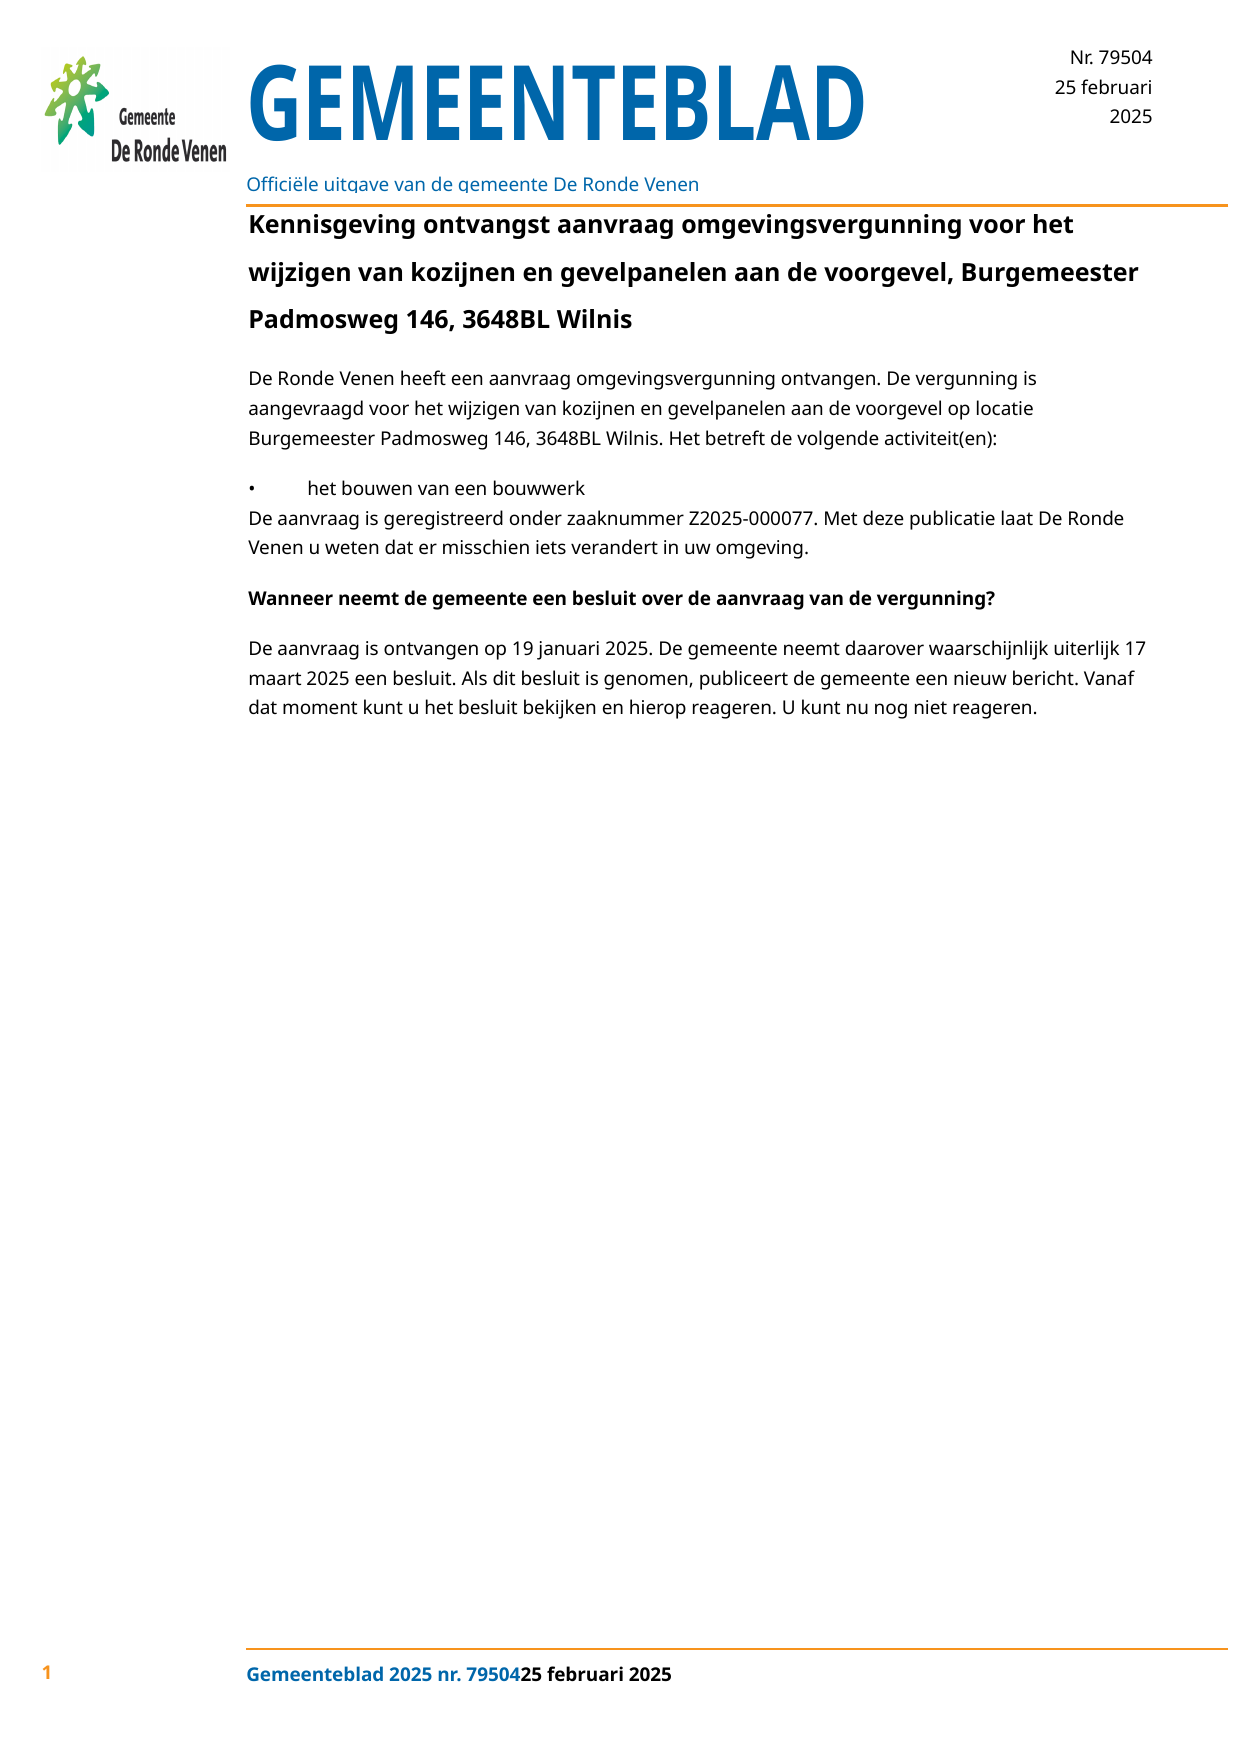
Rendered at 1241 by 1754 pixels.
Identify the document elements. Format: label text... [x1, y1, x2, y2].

picture [41, 47, 231, 172]
text Kennisgeving ontvangst aanvraag omgevingsvergunning voor het wijzigen van kozijnen en gevelpanelen aan de voorgevel, Burgemeester Padmosweg 146, 3648BL Wilnis [248, 207, 1152, 336]
text Wanneer neemt de gemeente een besluit over de aanvraag van de vergunning? [248, 585, 1152, 610]
text De Ronde Venen heeft een aanvraag omgevingsvergunning ontvangen. De vergunning is aangevraagd voor het wijzigen van kozijnen en gevelpanelen aan de voorgevel op locatie Burgemeester Padmosweg 146, 3648BL Wilnis. Het betreft de volgende activiteit(en): [248, 366, 1152, 450]
text De aanvraag is geregistreerd onder zaaknummer Z2025-000077. Met deze publicatie laat De Ronde Venen u weten dat er misschien iets verandert in uw omgeving. [248, 505, 1152, 560]
text De aanvraag is ontvangen op 19 januari 2025. De gemeente neemt daarover waarschijnlijk uiterlijk 17 maart 2025 een besluit. Als dit besluit is genomen, publiceert de gemeente een nieuw bericht. Vanaf dat moment kunt u het besluit bekijken en hierop reageren. U kunt nu nog niet reageren. [248, 635, 1152, 720]
list het bouwen van een bouwwerk [248, 475, 1152, 501]
